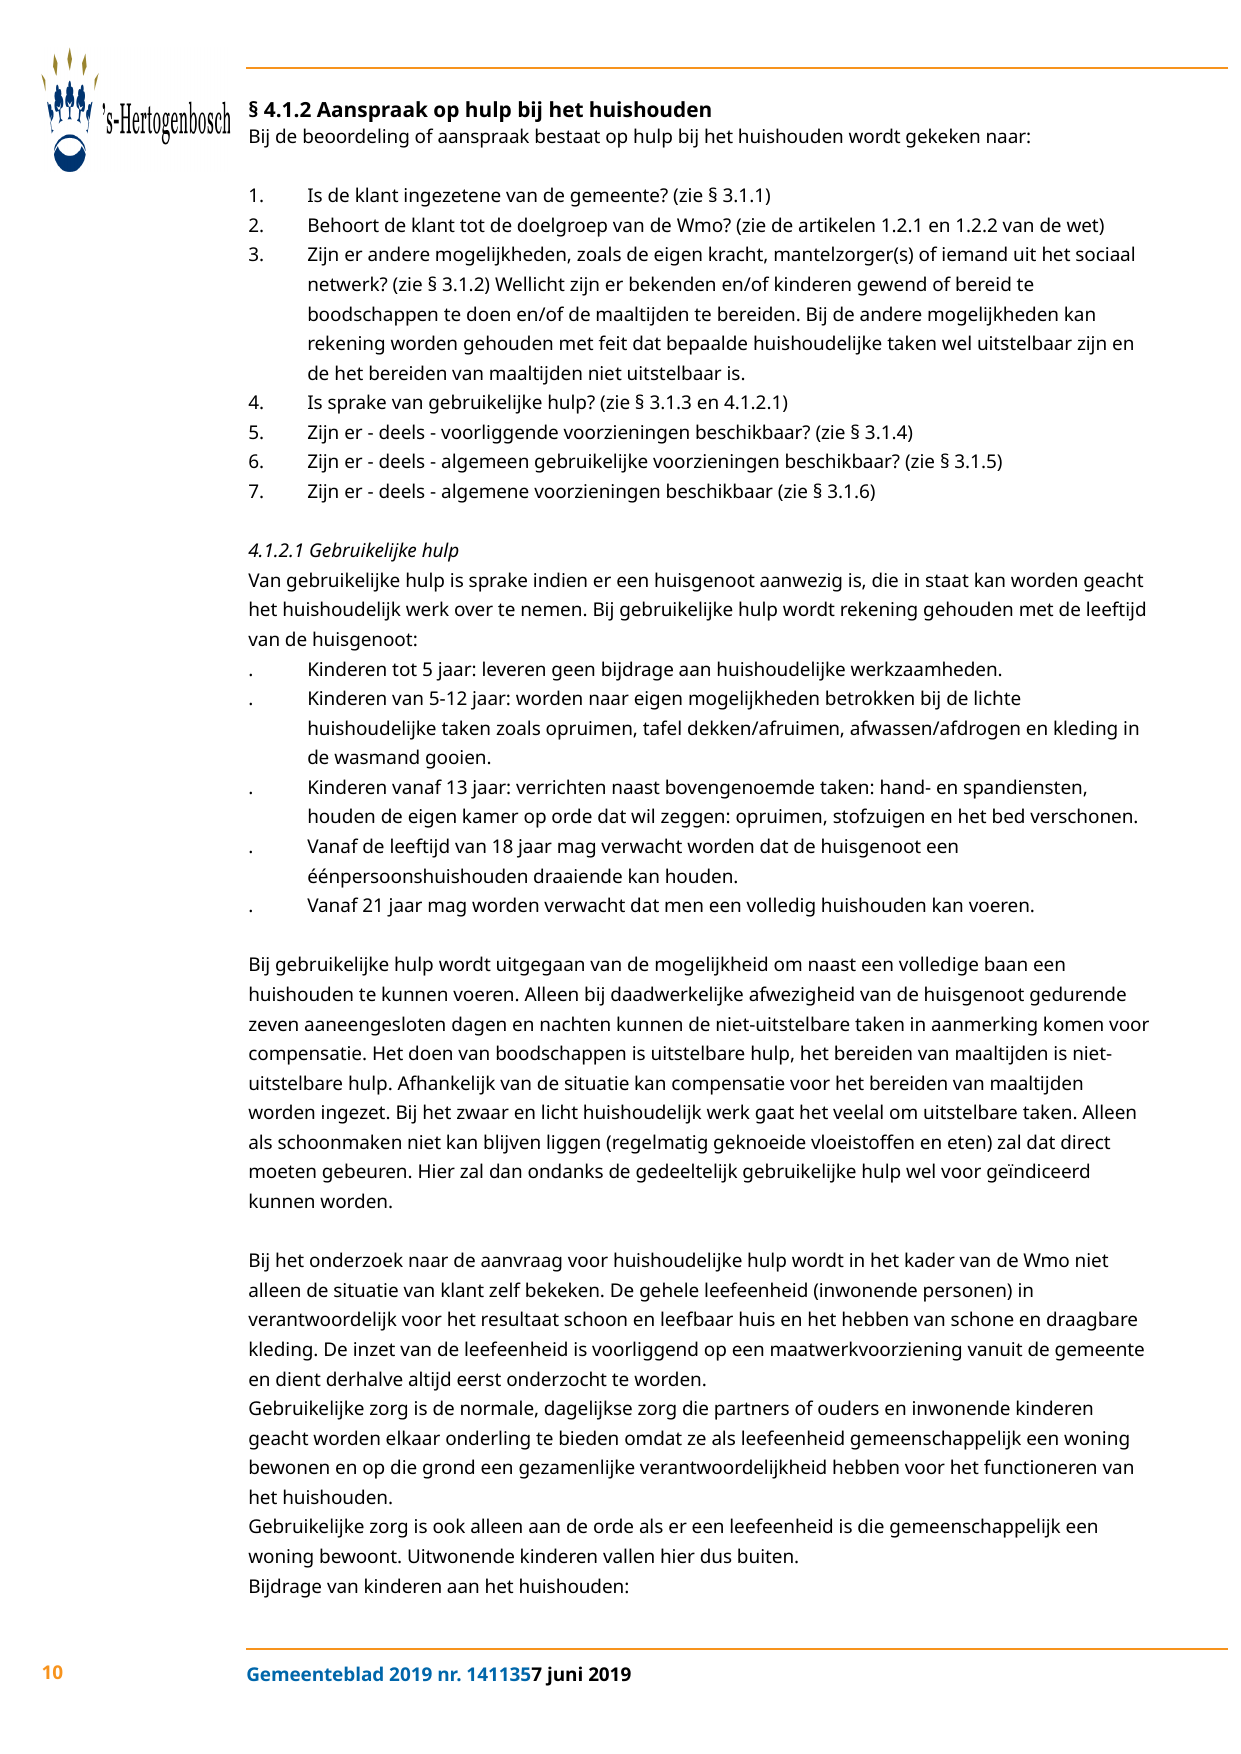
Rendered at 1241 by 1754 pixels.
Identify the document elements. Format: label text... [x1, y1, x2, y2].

text Bijdrage van kinderen aan het huishouden: [248, 1573, 1152, 1598]
list Kinderen vanaf 13 jaar: verrichten naast bovengenoemde taken: hand- en spandiensten, houden de eigen kamer op orde dat wil zeggen: opruimen, stofzuigen en het bed verschonen. [248, 774, 1152, 829]
picture [41, 47, 231, 172]
list Vanaf de leeftijd van 18 jaar mag verwacht worden dat de huisgenoot een éénpersoonshuishouden draaiende kan houden. [248, 833, 1152, 888]
list Behoort de klant tot de doelgroep van de Wmo? (zie de artikelen 1.2.1 en 1.2.2 van de wet) [248, 212, 1152, 238]
text 4.1.2.1 Gebruikelijke hulp [248, 537, 1152, 563]
list Zijn er - deels - algemene voorzieningen beschikbaar (zie § 3.1.6) [248, 478, 1152, 504]
list Kinderen tot 5 jaar: leveren geen bijdrage aan huishoudelijke werkzaamheden. [248, 656, 1152, 681]
text Bij de beoordeling of aanspraak bestaat op hulp bij het huishouden wordt gekeken naar: [248, 123, 1152, 149]
list Is sprake van gebruikelijke hulp? (zie § 3.1.3 en 4.1.2.1) [248, 389, 1152, 415]
text Gebruikelijke zorg is ook alleen aan de orde als er een leefeenheid is die gemeenschappelijk een woning bewoont. Uitwonende kinderen vallen hier dus buiten. [248, 1514, 1152, 1569]
text § 4.1.2 Aanspraak op hulp bij het huishouden [248, 95, 1152, 123]
list Zijn er andere mogelijkheden, zoals de eigen kracht, mantelzorger(s) of iemand uit het sociaal netwerk? (zie § 3.1.2) Wellicht zijn er bekenden en/of kinderen gewend of bereid te boodschappen te doen en/of de maaltijden te bereiden. Bij de andere mogelijkheden kan rekening worden gehouden met feit dat bepaalde huishoudelijke taken wel uitstelbaar zijn en de het bereiden van maaltijden niet uitstelbaar is. [248, 242, 1152, 386]
list Zijn er - deels - algemeen gebruikelijke voorzieningen beschikbaar? (zie § 3.1.5) [248, 449, 1152, 474]
text Van gebruikelijke hulp is sprake indien er een huisgenoot aanwezig is, die in staat kan worden geacht het huishoudelijk werk over te nemen. Bij gebruikelijke hulp wordt rekening gehouden met de leeftijd van de huisgenoot: [248, 567, 1152, 652]
text Gebruikelijke zorg is de normale, dagelijkse zorg die partners of ouders en inwonende kinderen geacht worden elkaar onderling te bieden omdat ze als leefeenheid gemeenschappelijk een woning bewonen en op die grond een gezamenlijke verantwoordelijkheid hebben voor het functioneren van het huishouden. [248, 1395, 1152, 1510]
list Kinderen van 5-12 jaar: worden naar eigen mogelijkheden betrokken bij de lichte huishoudelijke taken zoals opruimen, tafel dekken/afruimen, afwassen/afdrogen en kleding in de wasmand gooien. [248, 685, 1152, 770]
list Is de klant ingezetene van de gemeente? (zie § 3.1.1) [248, 182, 1152, 208]
text Bij gebruikelijke hulp wordt uitgegaan van de mogelijkheid om naast een volledige baan een huishouden te kunnen voeren. Alleen bij daadwerkelijke afwezigheid van de huisgenoot gedurende zeven aaneengesloten dagen en nachten kunnen de niet-uitstelbare taken in aanmerking komen voor compensatie. Het doen van boodschappen is uitstelbare hulp, het bereiden van maaltijden is niet-uitstelbare hulp. Afhankelijk van de situatie kan compensatie voor het bereiden van maaltijden worden ingezet. Bij het zwaar en licht huishoudelijk werk gaat het veelal om uitstelbare taken. Alleen als schoonmaken niet kan blijven liggen (regelmatig geknoeide vloeistoffen en eten) zal dat direct moeten gebeuren. Hier zal dan ondanks de gedeeltelijk gebruikelijke hulp wel voor geïndiceerd kunnen worden. [248, 952, 1152, 1214]
text Bij het onderzoek naar de aanvraag voor huishoudelijke hulp wordt in het kader van de Wmo niet alleen de situatie van klant zelf bekeken. De gehele leefeenheid (inwonende personen) in verantwoordelijk voor het resultaat schoon en leefbaar huis en het hebben van schone en draagbare kleding. De inzet van de leefeenheid is voorliggend op een maatwerkvoorziening vanuit de gemeente en dient derhalve altijd eerst onderzocht te worden. [248, 1247, 1152, 1391]
list Vanaf 21 jaar mag worden verwacht dat men een volledig huishouden kan voeren. [248, 892, 1152, 918]
list Zijn er - deels - voorliggende voorzieningen beschikbaar? (zie § 3.1.4) [248, 419, 1152, 445]
